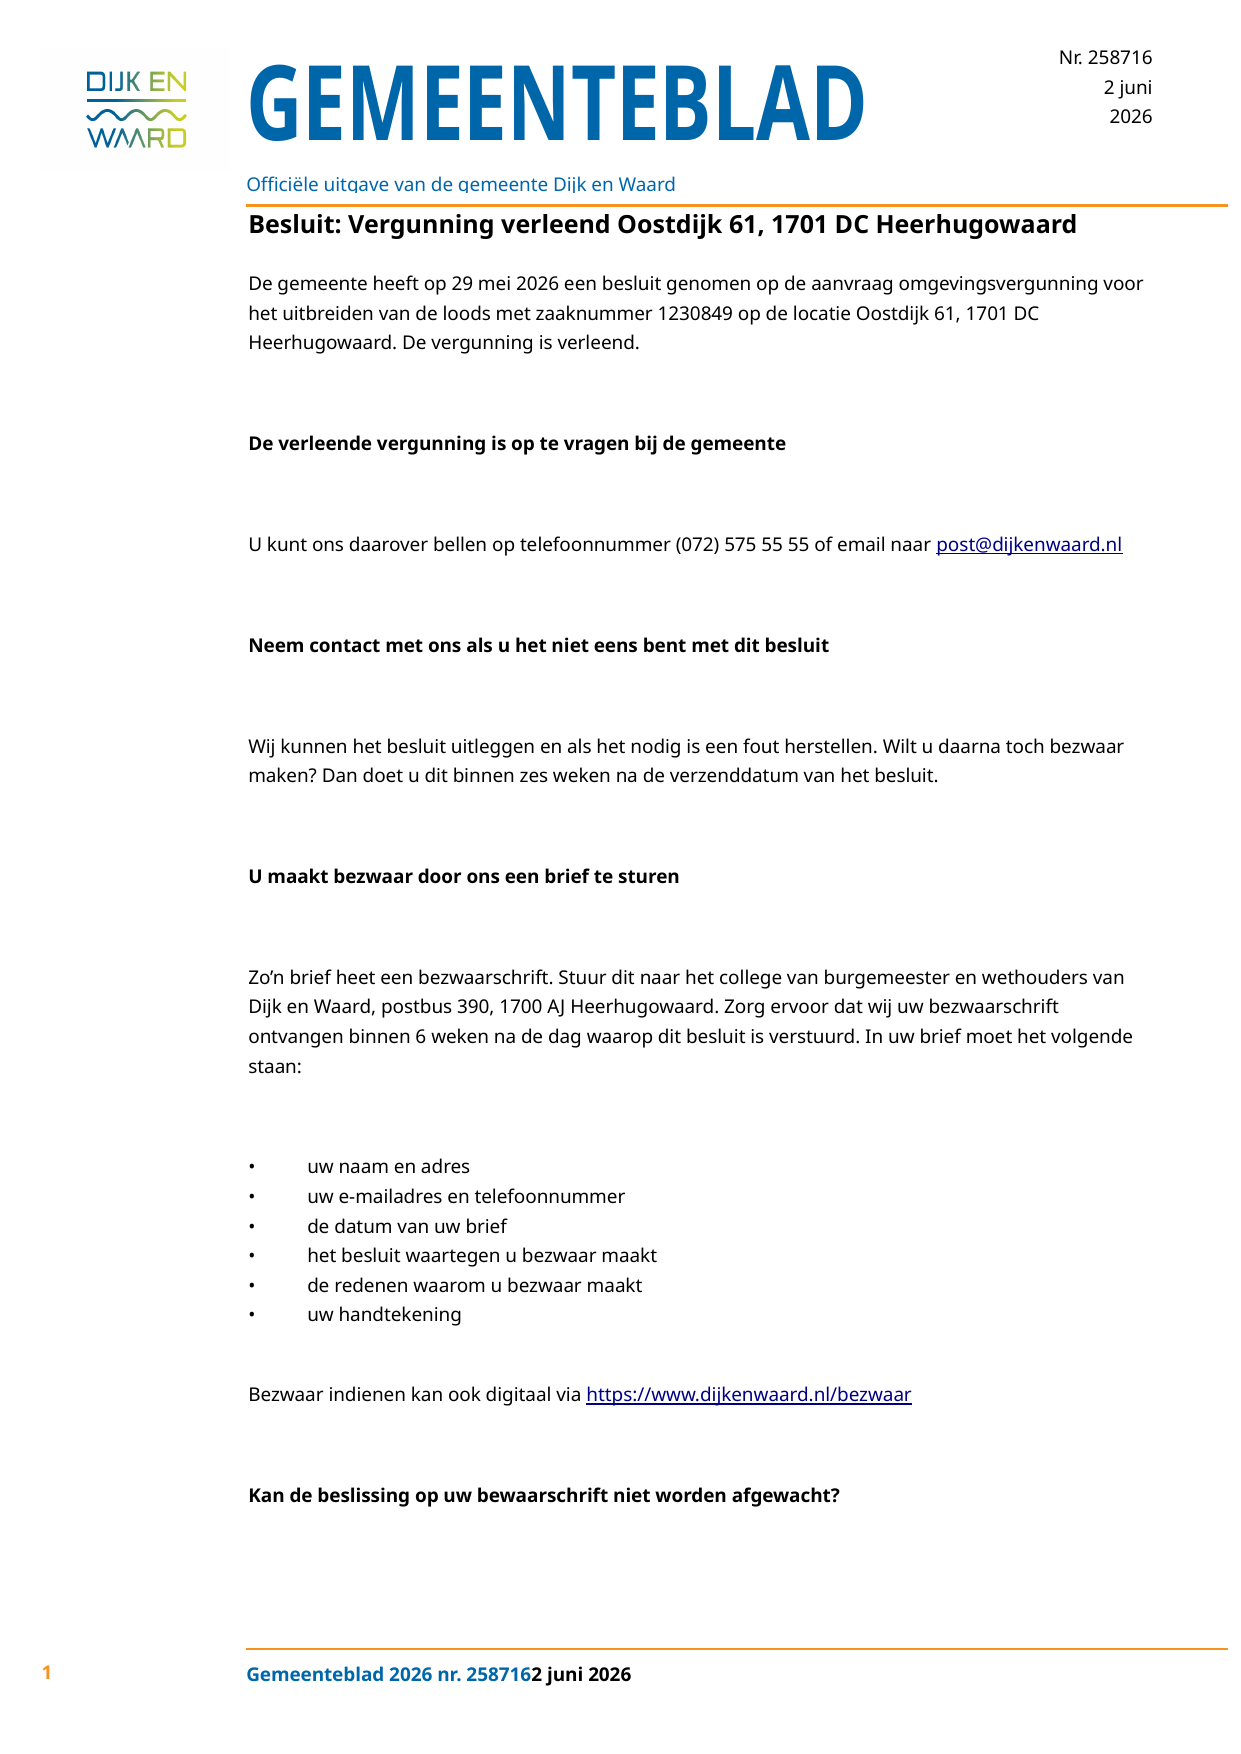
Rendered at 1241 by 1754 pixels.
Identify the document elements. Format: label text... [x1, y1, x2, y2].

list het besluit waartegen u bezwaar maakt [248, 1242, 1152, 1268]
text Besluit: Vergunning verleend Oostdijk 61, 1701 DC Heerhugowaard [248, 207, 1152, 241]
list de redenen waarom u bezwaar maakt [248, 1272, 1152, 1298]
list uw e-mailadres en telefoonnummer [248, 1183, 1152, 1209]
text De verleende vergunning is op te vragen bij de gemeente [248, 430, 1152, 456]
list de datum van uw brief [248, 1213, 1152, 1238]
picture [41, 47, 231, 172]
text Wij kunnen het besluit uitleggen en als het nodig is een fout herstellen. Wilt u daarna toch bezwaar maken? Dan doet u dit binnen zes weken na de verzenddatum van het besluit. [248, 733, 1152, 788]
text De gemeente heeft op 29 mei 2026 een besluit genomen op de aanvraag omgevingsvergunning voor het uitbreiden van de loods met zaaknummer 1230849 op de locatie Oostdijk 61, 1701 DC Heerhugowaard. De vergunning is verleend. [248, 270, 1152, 355]
list uw handtekening [248, 1302, 1152, 1327]
text Kan de beslissing op uw bewaarschrift niet worden afgewacht? [248, 1482, 1152, 1508]
text Zo’n brief heet een bezwaarschrift. Stuur dit naar het college van burgemeester en wethouders van Dijk en Waard, postbus 390, 1700 AJ Heerhugowaard. Zorg ervoor dat wij uw bezwaarschrift ontvangen binnen 6 weken na de dag waarop dit besluit is verstuurd. In uw brief moet het volgende staan: [248, 964, 1152, 1078]
text Neem contact met ons als u het niet eens bent met dit besluit [248, 632, 1152, 658]
text U maakt bezwaar door ons een brief te sturen [248, 863, 1152, 889]
list uw naam en adres [248, 1154, 1152, 1179]
text Bezwaar indienen kan ook digitaal via https://www.dijkenwaard.nl/bezwaar [248, 1382, 1152, 1407]
text U kunt ons daarover bellen op telefoonnummer (072) 575 55 55 of email naar post@dijkenwaard.nl [248, 531, 1152, 557]
